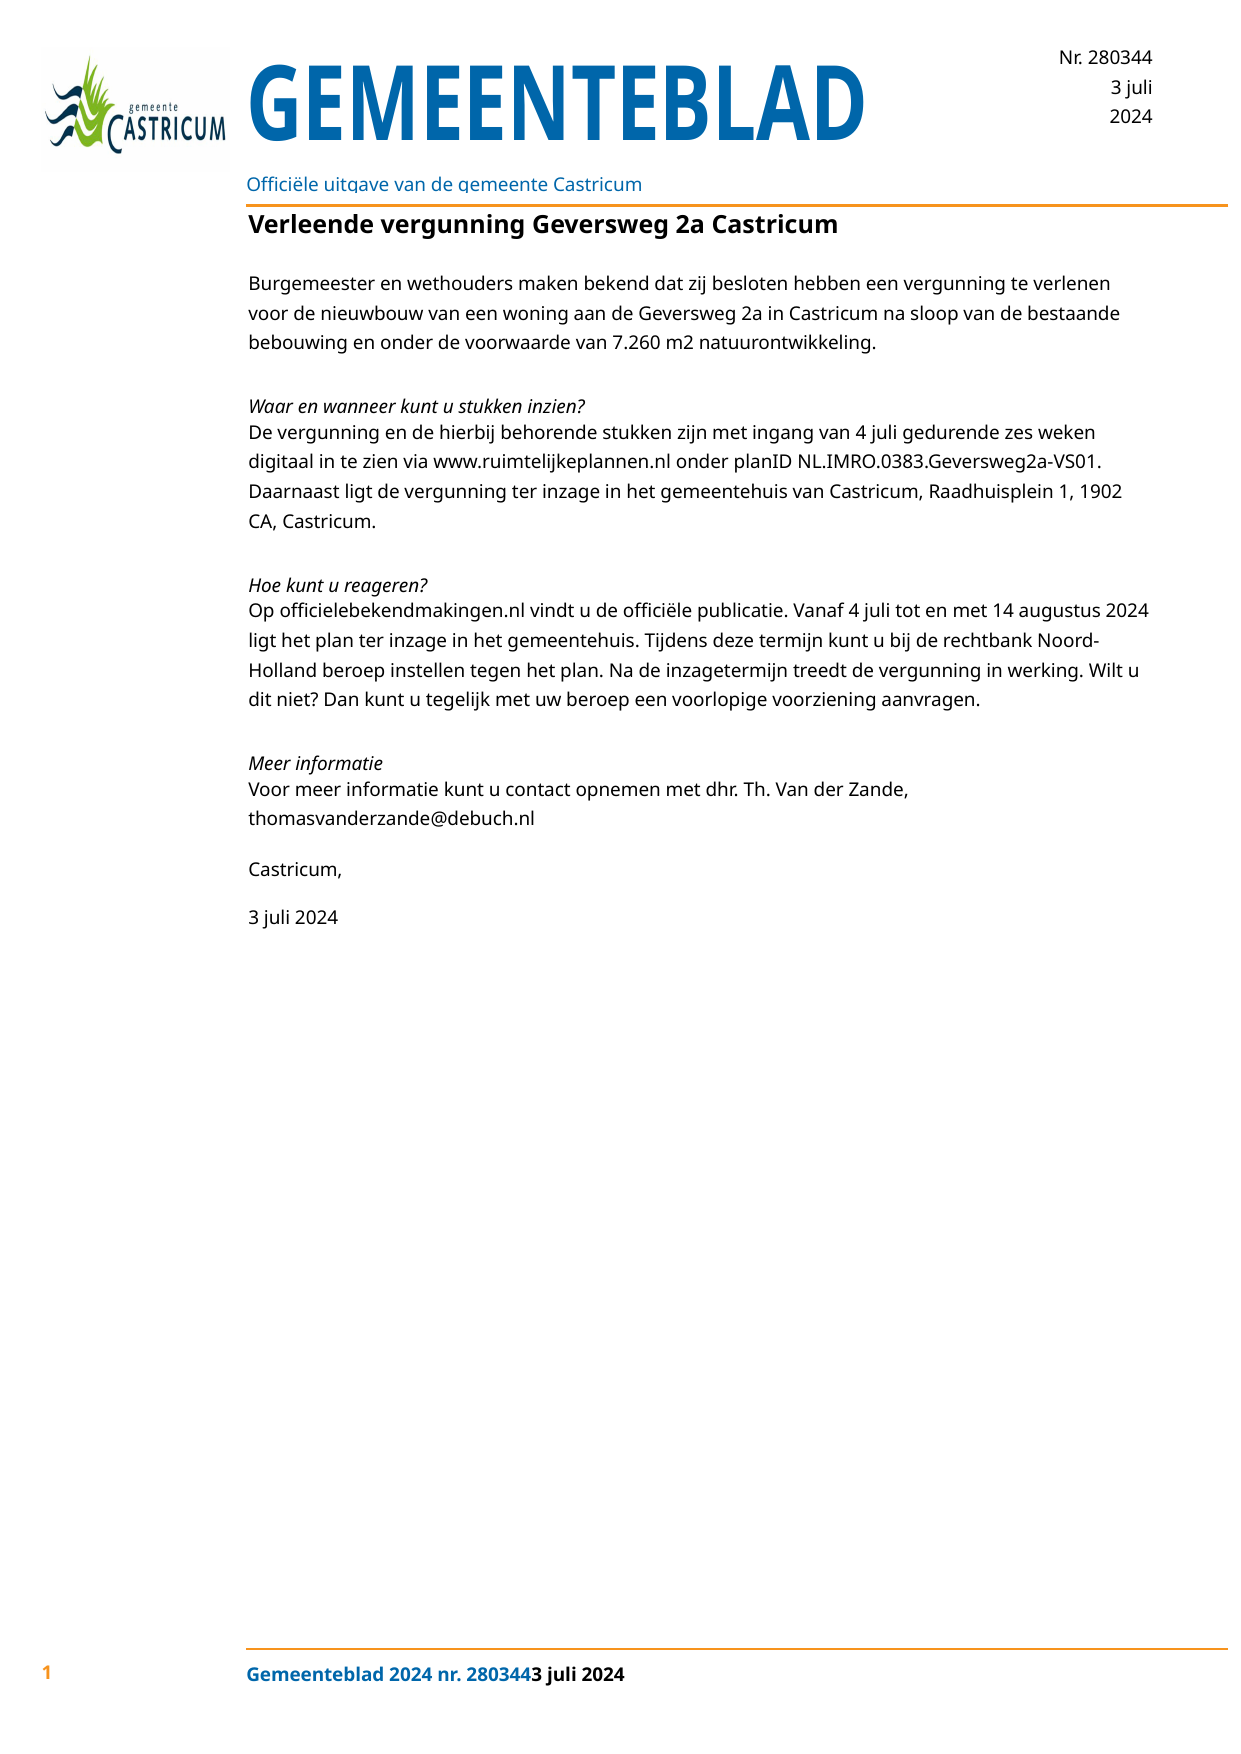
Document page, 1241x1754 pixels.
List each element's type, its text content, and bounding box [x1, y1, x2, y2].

text 3 juli 2024 [248, 904, 1152, 929]
text Verleende vergunning Geversweg 2a Castricum [248, 207, 1152, 241]
text Waar en wanneer kunt u stukken inzien? [248, 393, 1152, 419]
text Op officielebekendmakingen.nl vindt u de officiële publicatie. Vanaf 4 juli tot en met 14 augustus 2024 ligt het plan ter inzage in het gemeentehuis. Tijdens deze termijn kunt u bij de rechtbank Noord-Holland beroep instellen tegen het plan. Na de inzagetermijn treedt de vergunning in werking. Wilt u dit niet? Dan kunt u tegelijk met uw beroep een voorlopige voorziening aanvragen. [248, 598, 1152, 712]
text Burgemeester en wethouders maken bekend dat zij besloten hebben een vergunning te verlenen voor de nieuwbouw van een woning aan de Geversweg 2a in Castricum na sloop van de bestaande bebouwing en onder de voorwaarde van 7.260 m2 natuurontwikkeling. [248, 270, 1152, 355]
picture [41, 47, 231, 172]
text Hoe kunt u reageren? [248, 572, 1152, 598]
text Castricum, [248, 856, 1152, 882]
text De vergunning en de hierbij behorende stukken zijn met ingang van 4 juli gedurende zes weken digitaal in te zien via www.ruimtelijkeplannen.nl onder planID NL.IMRO.0383.Geversweg2a-VS01. Daarnaast ligt de vergunning ter inzage in het gemeentehuis van Castricum, Raadhuisplein 1, 1902 CA, Castricum. [248, 419, 1152, 534]
text Meer informatie [248, 750, 1152, 776]
text Voor meer informatie kunt u contact opnemen met dhr. Th. Van der Zande, thomasvanderzande@debuch.nl [248, 776, 1152, 831]
